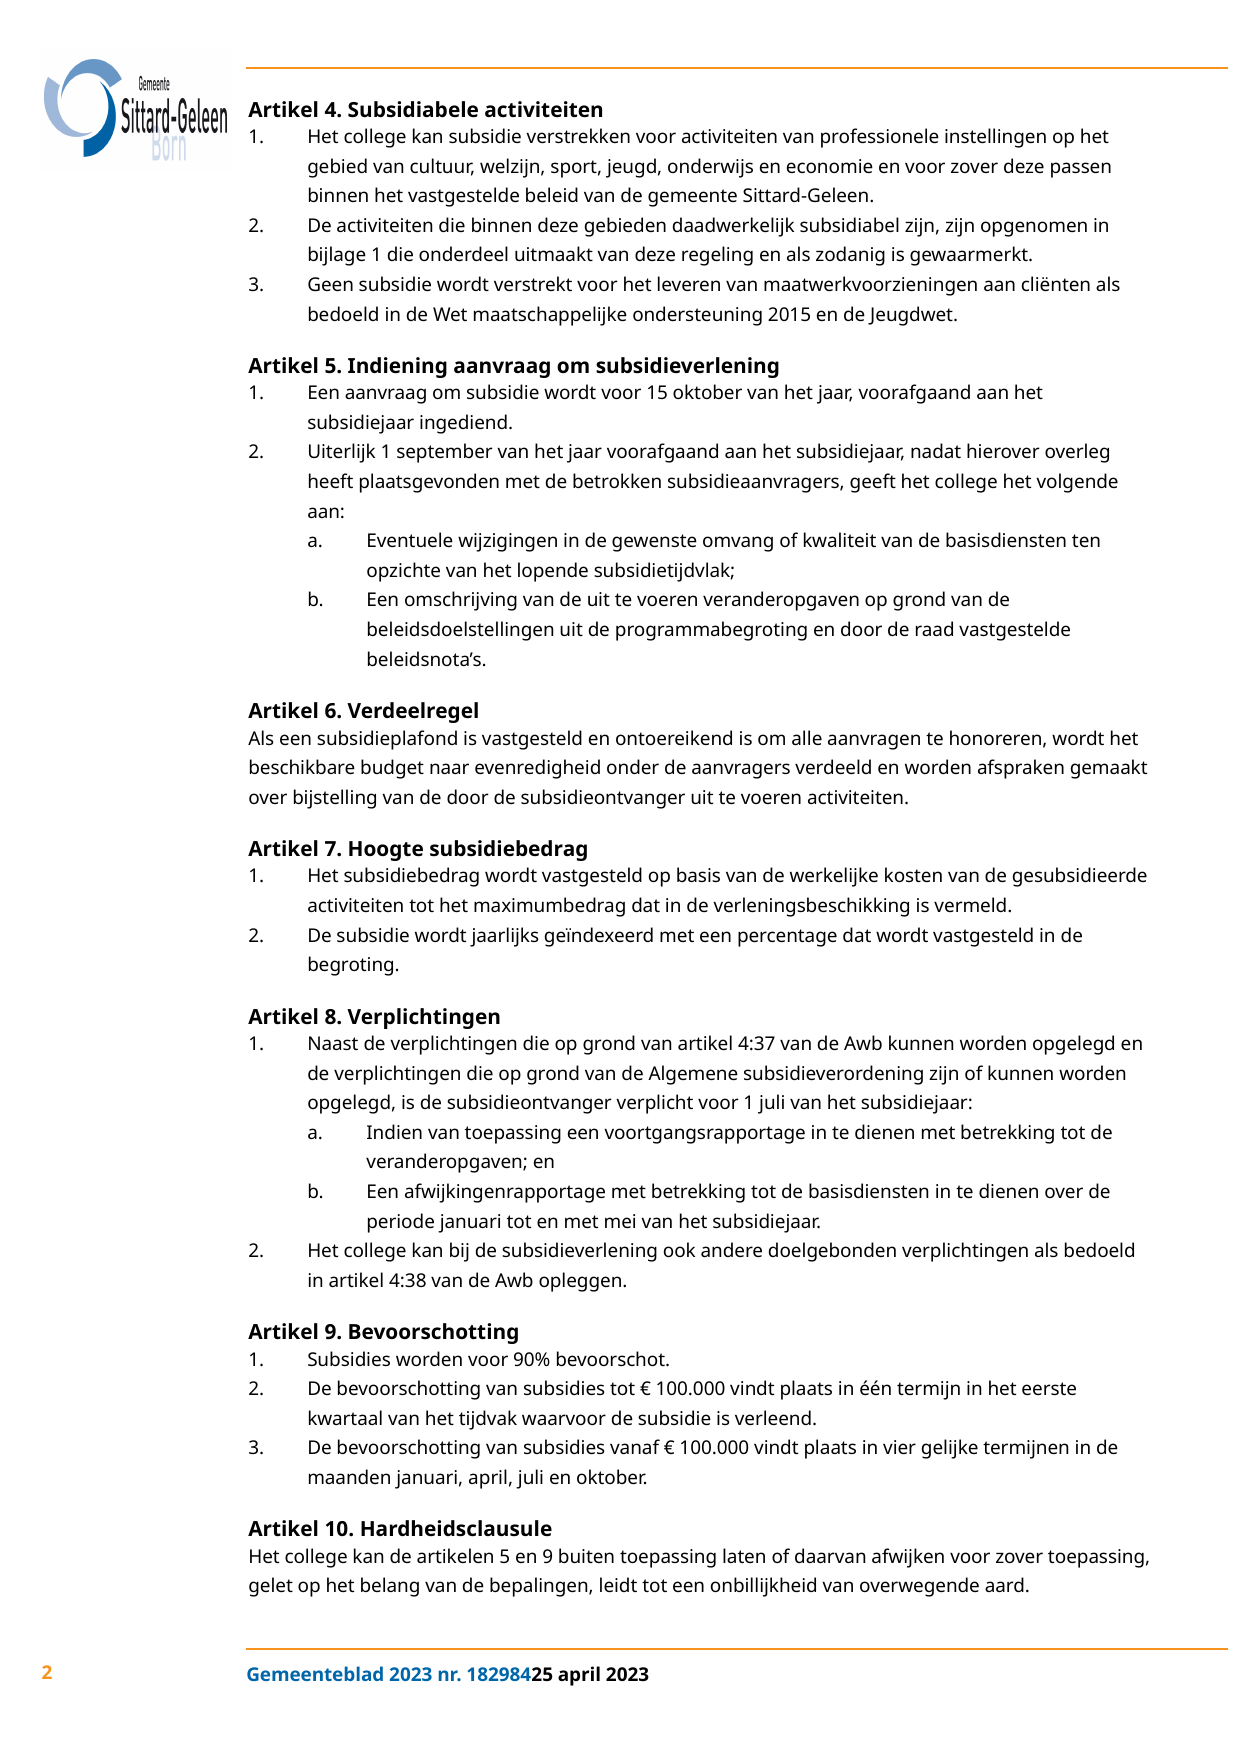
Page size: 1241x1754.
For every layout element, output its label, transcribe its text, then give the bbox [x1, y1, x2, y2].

text Artikel 8. Verplichtingen [248, 1002, 1152, 1030]
text Artikel 10. Hardheidsclausule [248, 1514, 1152, 1543]
list Het subsidiebedrag wordt vastgesteld op basis van de werkelijke kosten van de gesubsidieerde activiteiten tot het maximumbedrag dat in de verleningsbeschikking is vermeld. [248, 863, 1152, 918]
list De bevoorschotting van subsidies vanaf € 100.000 vindt plaats in vier gelijke termijnen in de maanden januari, april, juli en oktober. [248, 1434, 1152, 1490]
list Een aanvraag om subsidie wordt voor 15 oktober van het jaar, voorafgaand aan het subsidiejaar ingediend. [248, 379, 1152, 435]
text Als een subsidieplafond is vastgesteld en ontoereikend is om alle aanvragen te honoreren, wordt het beschikbare budget naar evenredigheid onder de aanvragers verdeeld en worden afspraken gemaakt over bijstelling van de door de subsidieontvanger uit te voeren activiteiten. [248, 725, 1152, 809]
list Subsidies worden voor 90% bevoorschot. [248, 1346, 1152, 1372]
list De activiteiten die binnen deze gebieden daadwerkelijk subsidiabel zijn, zijn opgenomen in bijlage 1 die onderdeel uitmaakt van deze regeling en als zodanig is gewaarmerkt. [248, 212, 1152, 267]
list Eventuele wijzigingen in de gewenste omvang of kwaliteit van de basisdiensten ten opzichte van het lopende subsidietijdvlak; [307, 527, 1152, 583]
text Artikel 7. Hoogte subsidiebedrag [248, 834, 1152, 863]
text Artikel 4. Subsidiabele activiteiten [248, 95, 1152, 123]
list Indien van toepassing een voortgangsrapportage in te dienen met betrekking tot de veranderopgaven; en [307, 1119, 1152, 1174]
list Geen subsidie wordt verstrekt voor het leveren van maatwerkvoorzieningen aan cliënten als bedoeld in de Wet maatschappelijke ondersteuning 2015 en de Jeugdwet. [248, 271, 1152, 326]
text Artikel 5. Indiening aanvraag om subsidieverlening [248, 351, 1152, 379]
text Artikel 9. Bevoorschotting [248, 1317, 1152, 1346]
list De subsidie wordt jaarlijks geïndexeerd met een percentage dat wordt vastgesteld in de begroting. [248, 922, 1152, 977]
list Het college kan subsidie verstrekken voor activiteiten van professionele instellingen op het gebied van cultuur, welzijn, sport, jeugd, onderwijs en economie en voor zover deze passen binnen het vastgestelde beleid van de gemeente Sittard-Geleen. [248, 123, 1152, 208]
text Het college kan de artikelen 5 en 9 buiten toepassing laten of daarvan afwijken voor zover toepassing, gelet op het belang van de bepalingen, leidt tot een onbillijkheid van overwegende aard. [248, 1543, 1152, 1598]
list Het college kan bij de subsidieverlening ook andere doelgebonden verplichtingen als bedoeld in artikel 4:38 van de Awb opleggen. [248, 1237, 1152, 1293]
picture [41, 47, 231, 172]
list Naast de verplichtingen die op grond van artikel 4:37 van de Awb kunnen worden opgelegd en de verplichtingen die op grond van de Algemene subsidieverordening zijn of kunnen worden opgelegd, is de subsidieontvanger verplicht voor 1 juli van het subsidiejaar: [248, 1030, 1152, 1115]
list Uiterlijk 1 september van het jaar voorafgaand aan het subsidiejaar, nadat hierover overleg heeft plaatsgevonden met de betrokken subsidieaanvragers, geeft het college het volgende aan: [248, 439, 1152, 524]
list Een omschrijving van de uit te voeren veranderopgaven op grond van de beleidsdoelstellingen uit de programmabegroting en door de raad vastgestelde beleidsnota’s. [307, 587, 1152, 672]
list De bevoorschotting van subsidies tot € 100.000 vindt plaats in één termijn in het eerste kwartaal van het tijdvak waarvoor de subsidie is verleend. [248, 1375, 1152, 1431]
text Artikel 6. Verdeelregel [248, 696, 1152, 725]
list Een afwijkingenrapportage met betrekking tot de basisdiensten in te dienen over de periode januari tot en met mei van het subsidiejaar. [307, 1178, 1152, 1233]
